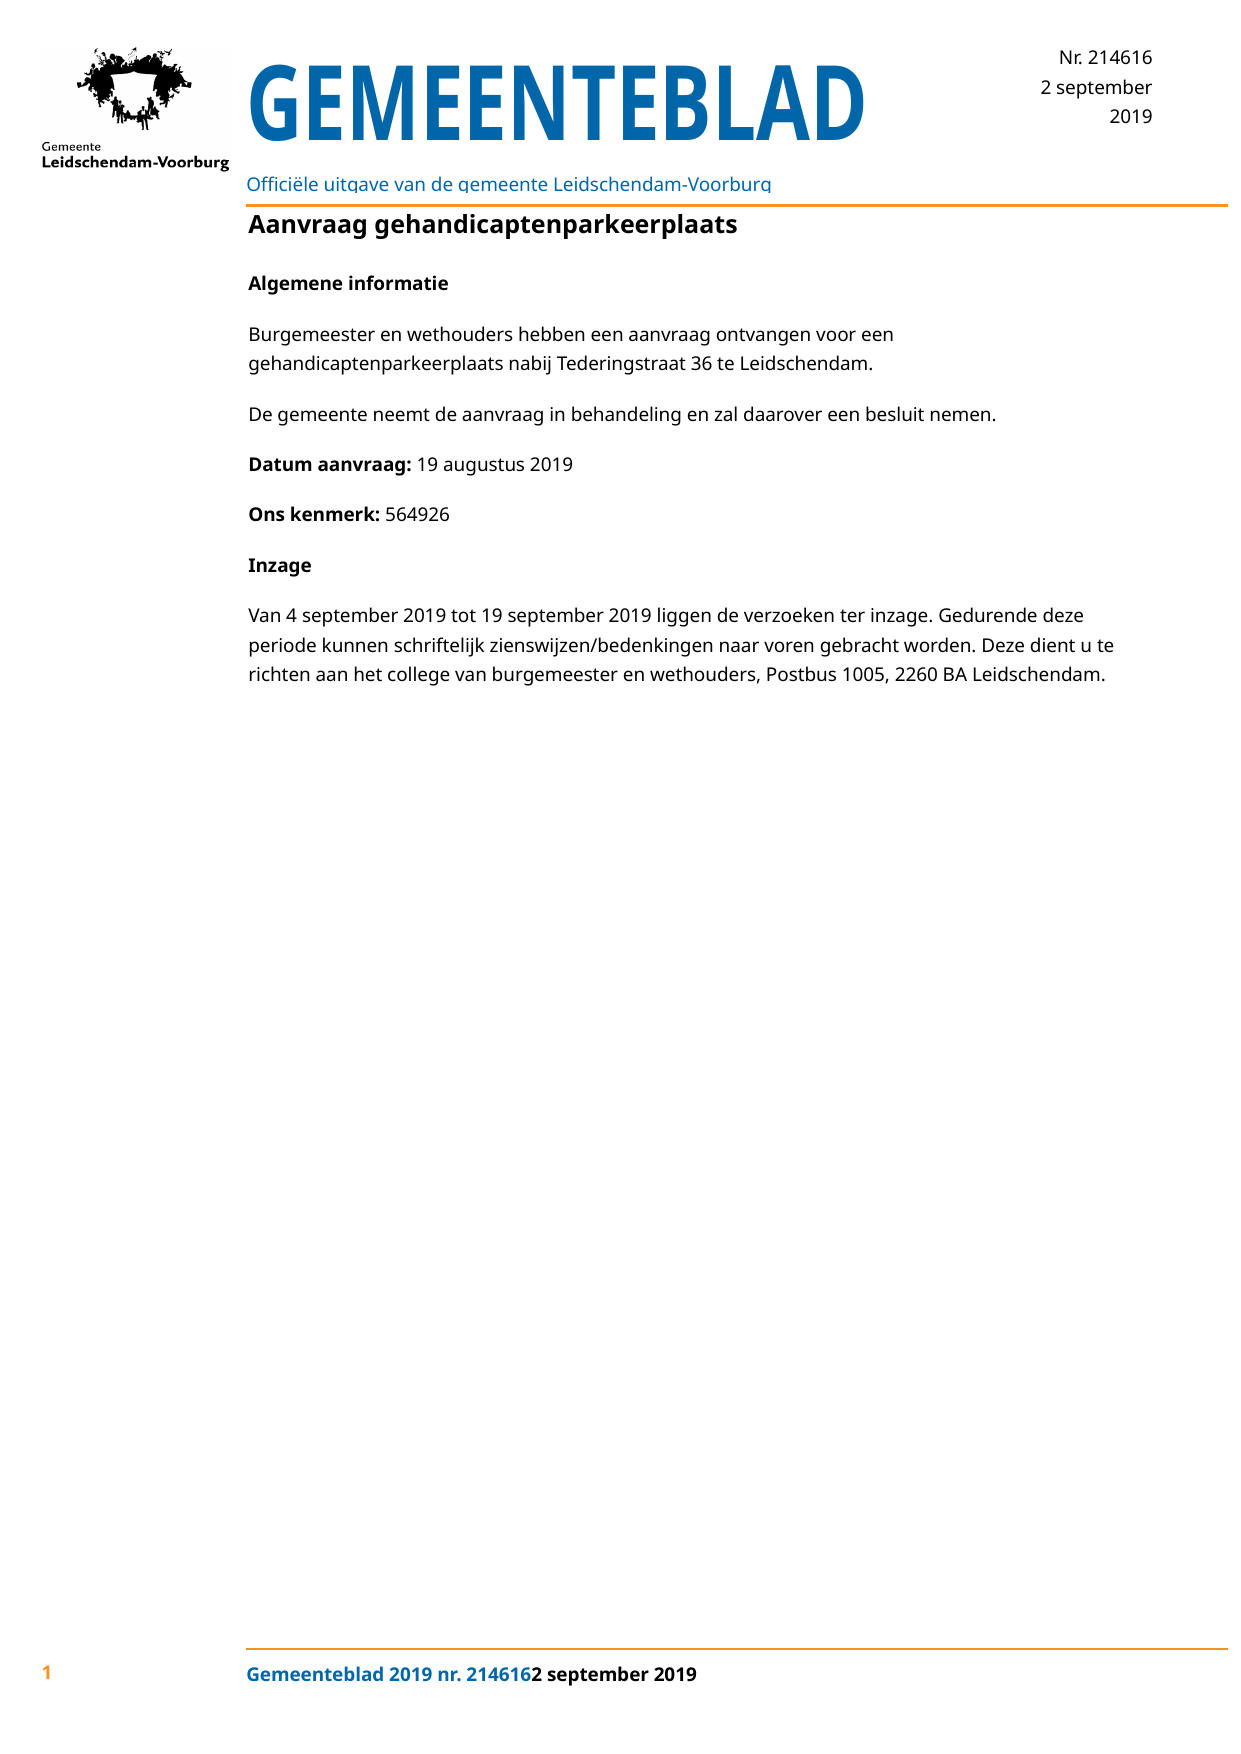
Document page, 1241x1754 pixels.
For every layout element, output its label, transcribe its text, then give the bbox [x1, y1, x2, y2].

picture [41, 47, 231, 172]
text De gemeente neemt de aanvraag in behandeling en zal daarover een besluit nemen. [248, 401, 1152, 426]
text Aanvraag gehandicaptenparkeerplaats [248, 207, 1152, 241]
text Ons kenmerk: 564926 [248, 502, 1152, 527]
text Van 4 september 2019 tot 19 september 2019 liggen de verzoeken ter inzage. Gedurende deze periode kunnen schriftelijk zienswijzen/bedenkingen naar voren gebracht worden. Deze dient u te richten aan het college van burgemeester en wethouders, Postbus 1005, 2260 BA Leidschendam. [248, 602, 1152, 687]
text Datum aanvraag: 19 augustus 2019 [248, 451, 1152, 477]
text Inzage [248, 552, 1152, 578]
text Algemene informatie [248, 270, 1152, 296]
text Burgemeester en wethouders hebben een aanvraag ontvangen voor een gehandicaptenparkeerplaats nabij Tederingstraat 36 te Leidschendam. [248, 321, 1152, 376]
